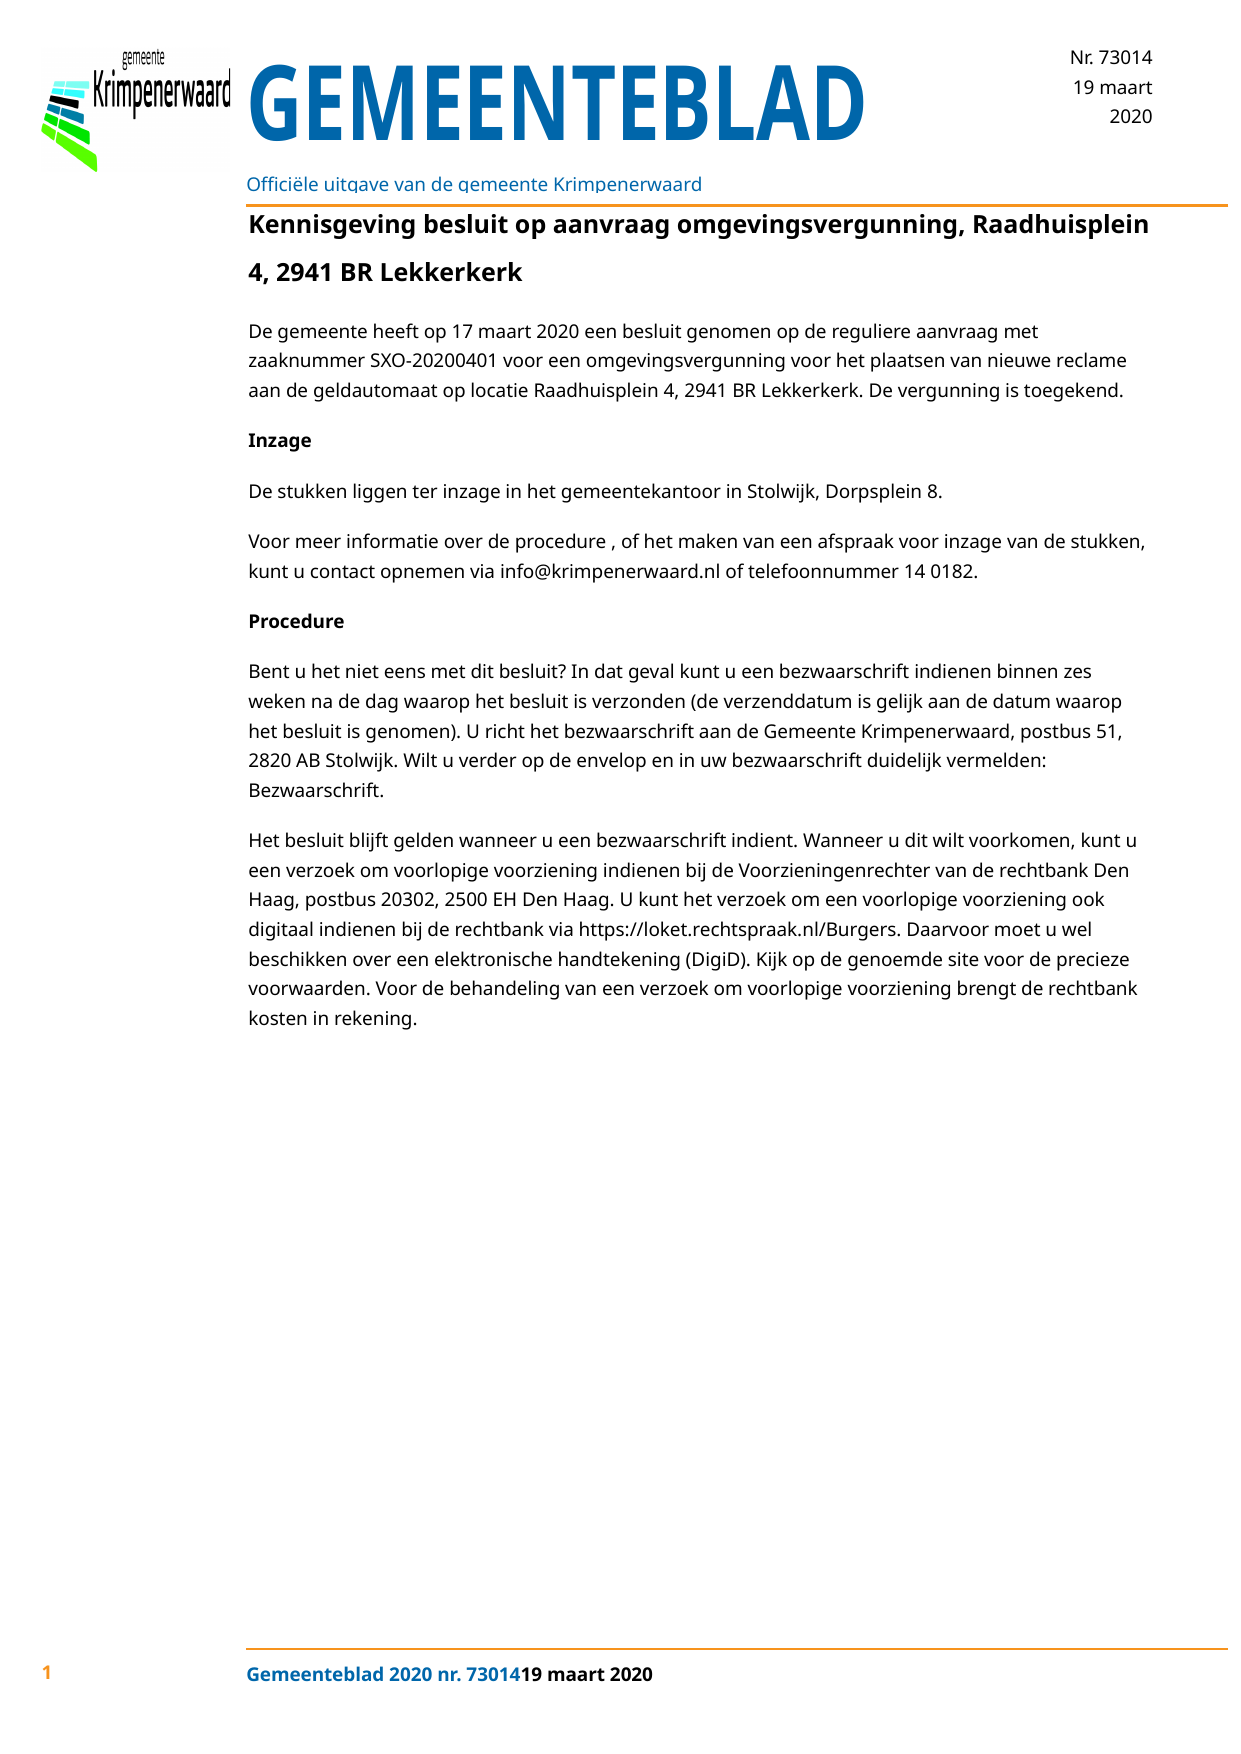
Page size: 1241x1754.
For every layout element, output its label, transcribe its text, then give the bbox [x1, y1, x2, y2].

text Procedure [248, 608, 1152, 634]
picture [41, 47, 231, 172]
text De stukken liggen ter inzage in het gemeentekantoor in Stolwijk, Dorpsplein 8. [248, 478, 1152, 504]
text Voor meer informatie over de procedure , of het maken van een afspraak voor inzage van de stukken, kunt u contact opnemen via info@krimpenerwaard.nl of telefoonnummer 14 0182. [248, 528, 1152, 584]
text Het besluit blijft gelden wanneer u een bezwaarschrift indient. Wanneer u dit wilt voorkomen, kunt u een verzoek om voorlopige voorziening indienen bij de Voorzieningenrechter van de rechtbank Den Haag, postbus 20302, 2500 EH Den Haag. U kunt het verzoek om een voorlopige voorziening ook digitaal indienen bij de rechtbank via https://loket.rechtspraak.nl/Burgers. Daarvoor moet u wel beschikken over een elektronische handtekening (DigiD). Kijk op de genoemde site voor de precieze voorwaarden. Voor de behandeling van een verzoek om voorlopige voorziening brengt de rechtbank kosten in rekening. [248, 827, 1152, 1031]
text De gemeente heeft op 17 maart 2020 een besluit genomen op de reguliere aanvraag met zaaknummer SXO-20200401 voor een omgevingsvergunning voor het plaatsen van nieuwe reclame aan de geldautomaat op locatie Raadhuisplein 4, 2941 BR Lekkerkerk. De vergunning is toegekend. [248, 318, 1152, 403]
text Kennisgeving besluit op aanvraag omgevingsvergunning, Raadhuisplein 4, 2941 BR Lekkerkerk [248, 207, 1152, 288]
text Bent u het niet eens met dit besluit? In dat geval kunt u een bezwaarschrift indienen binnen zes weken na de dag waarop het besluit is verzonden (de verzenddatum is gelijk aan de datum waarop het besluit is genomen). U richt het bezwaarschrift aan de Gemeente Krimpenerwaard, postbus 51, 2820 AB Stolwijk. Wilt u verder op de envelop en in uw bezwaarschrift duidelijk vermelden: Bezwaarschrift. [248, 659, 1152, 803]
text Inzage [248, 427, 1152, 453]
